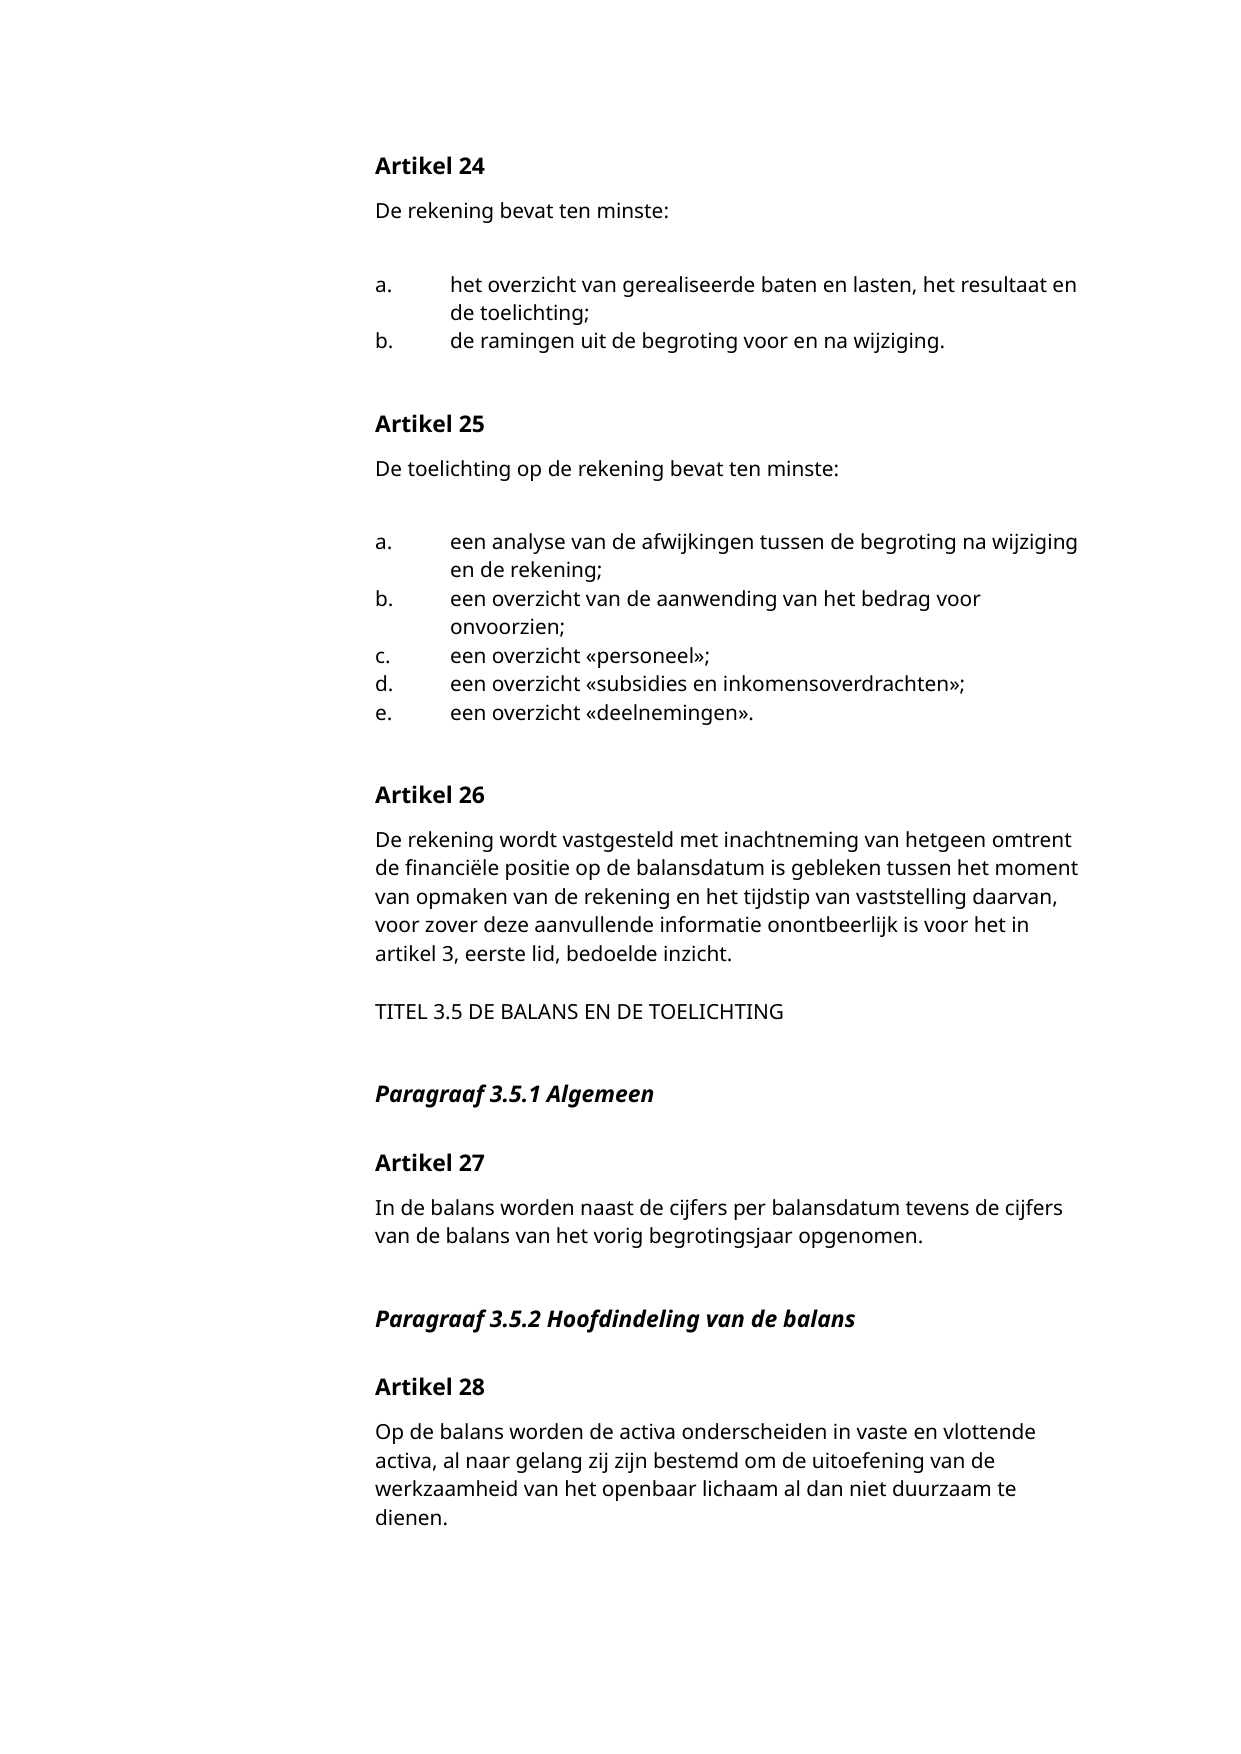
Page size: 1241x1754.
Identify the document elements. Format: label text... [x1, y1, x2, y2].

text Op de balans worden de activa onderscheiden in vaste en vlottende activa, al naar gelang zij zijn bestemd om de uitoefening van de werkzaamheid van het openbaar lichaam al dan niet duurzaam te dienen. [375, 1417, 1090, 1531]
text De rekening bevat ten minste: [375, 196, 1090, 225]
text De rekening wordt vastgesteld met inachtneming van hetgeen omtrent de financiële positie op de balansdatum is gebleken tussen het moment van opmaken van de rekening en het tijdstip van vaststelling daarvan, voor zover deze aanvullende informatie onontbeerlijk is voor het in artikel 3, eerste lid, bedoelde inzicht. [375, 825, 1090, 967]
subtitle Artikel 25 [375, 407, 1090, 439]
list een overzicht «deelnemingen». [375, 698, 1090, 726]
subtitle Artikel 28 [375, 1371, 1090, 1402]
subtitle Paragraaf 3.5.1 Algemeen [375, 1078, 1090, 1109]
list een overzicht «subsidies en inkomensoverdrachten»; [375, 669, 1090, 698]
subtitle Artikel 27 [375, 1147, 1090, 1178]
list een overzicht «personeel»; [375, 641, 1090, 669]
subtitle Artikel 26 [375, 779, 1090, 810]
list de ramingen uit de begroting voor en na wijziging. [375, 327, 1090, 355]
subtitle TITEL 3.5 DE BALANS EN DE TOELICHTING [375, 997, 1090, 1026]
text De toelichting op de rekening bevat ten minste: [375, 454, 1090, 482]
list een analyse van de afwijkingen tussen de begroting na wijziging en de rekening; [375, 527, 1090, 584]
subtitle Artikel 24 [375, 150, 1090, 181]
subtitle Paragraaf 3.5.2 Hoofdindeling van de balans [375, 1302, 1090, 1334]
text In de balans worden naast de cijfers per balansdatum tevens de cijfers van de balans van het vorig begrotingsjaar opgenomen. [375, 1193, 1090, 1250]
list een overzicht van de aanwending van het bedrag voor onvoorzien; [375, 584, 1090, 641]
list het overzicht van gerealiseerde baten en lasten, het resultaat en de toelichting; [375, 270, 1090, 327]
